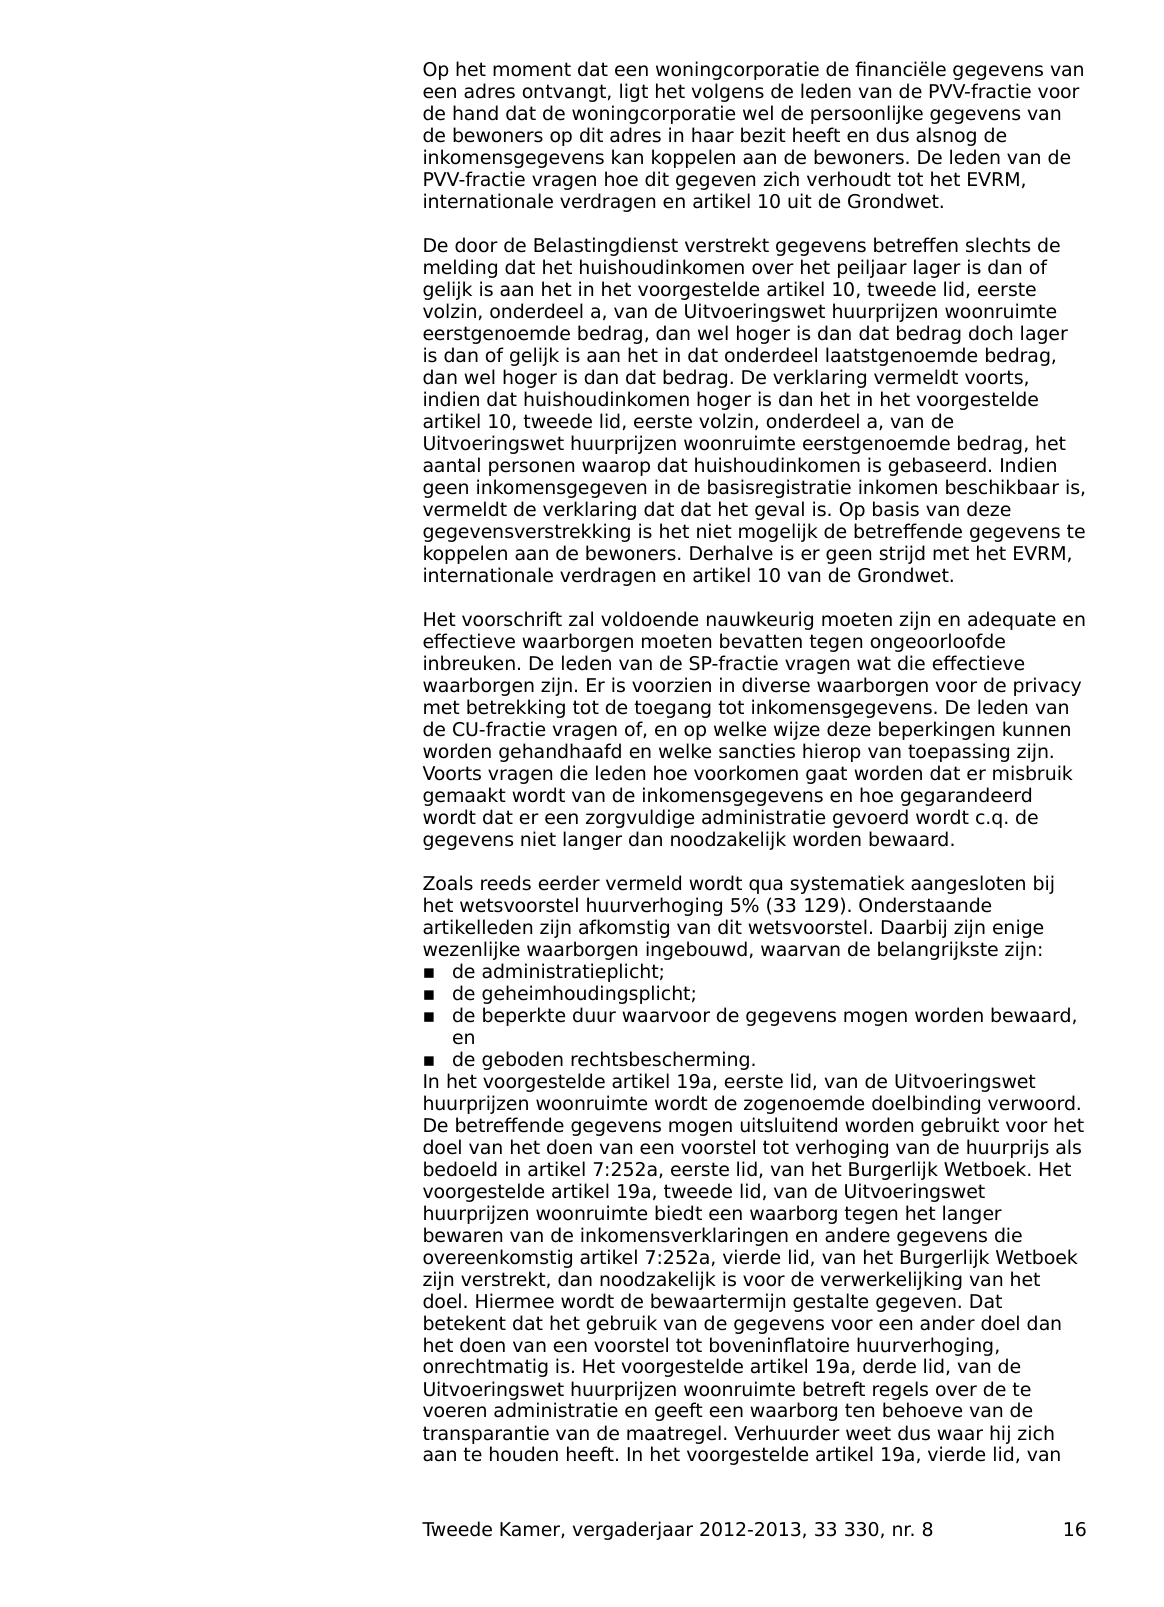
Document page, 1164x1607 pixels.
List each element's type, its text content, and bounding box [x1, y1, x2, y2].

text In het voorgestelde artikel 19a, eerste lid, van de Uitvoeringswet huurprijzen woonruimte wordt de zogenoemde doelbinding verwoord. De betreffende gegevens mogen uitsluitend worden gebruikt voor het doel van het doen van een voorstel tot verhoging van de huurprijs als bedoeld in artikel 7:252a, eerste lid, van het Burgerlijk Wetboek. Het voorgestelde artikel 19a, tweede lid, van de Uitvoeringswet huurprijzen woonruimte biedt een waarborg tegen het langer bewaren van de inkomensverklaringen en andere gegevens die overeenkomstig artikel 7:252a, vierde lid, van het Burgerlijk Wetboek zijn verstrekt, dan noodzakelijk is voor de verwerkelijking van het doel. Hiermee wordt de bewaartermijn gestalte gegeven. Dat betekent dat het gebruik van de gegevens voor een ander doel dan het doen van een voorstel tot boveninflatoire huurverhoging, onrechtmatig is. Het voorgestelde artikel 19a, derde lid, van de Uitvoeringswet huurprijzen woonruimte betreft regels over de te voeren administratie en geeft een waarborg ten behoeve van de transparantie van de maatregel. Verhuurder weet dus waar hij zich aan te houden heeft. In het voorgestelde artikel 19a, vierde lid, van [422, 1071, 1087, 1466]
text ▪ de administratieplicht; [422, 961, 1087, 983]
text ▪ de geboden rechtsbescherming. [422, 1049, 1087, 1071]
text De door de Belastingdienst verstrekt gegevens betreffen slechts de melding dat het huishoudinkomen over het peiljaar lager is dan of gelijk is aan het in het voorgestelde artikel 10, tweede lid, eerste volzin, onderdeel a, van de Uitvoeringswet huurprijzen woonruimte eerstgenoemde bedrag, dan wel hoger is dan dat bedrag doch lager is dan of gelijk is aan het in dat onderdeel laatstgenoemde bedrag, dan wel hoger is dan dat bedrag. De verklaring vermeldt voorts, indien dat huishoudinkomen hoger is dan het in het voorgestelde artikel 10, tweede lid, eerste volzin, onderdeel a, van de Uitvoeringswet huurprijzen woonruimte eerstgenoemde bedrag, het aantal personen waarop dat huishoudinkomen is gebaseerd. Indien geen inkomensgegeven in de basisregistratie inkomen beschikbaar is, vermeldt de verklaring dat dat het geval is. Op basis van deze gegevensverstrekking is het niet mogelijk de betreffende gegevens te koppelen aan de bewoners. Derhalve is er geen strijd met het EVRM, internationale verdragen en artikel 10 van de Grondwet. [422, 235, 1087, 587]
text Zoals reeds eerder vermeld wordt qua systematiek aangesloten bij het wetsvoorstel huurverhoging 5% (33 129). Onderstaande artikelleden zijn afkomstig van dit wetsvoorstel. Daarbij zijn enige wezenlijke waarborgen ingebouwd, waarvan de belangrijkste zijn: [422, 873, 1087, 961]
text Op het moment dat een woningcorporatie de financiële gegevens van een adres ontvangt, ligt het volgens de leden van de PVV-fractie voor de hand dat de woningcorporatie wel de persoonlijke gegevens van de bewoners op dit adres in haar bezit heeft en dus alsnog de inkomensgegevens kan koppelen aan de bewoners. De leden van de PVV-fractie vragen hoe dit gegeven zich verhoudt tot het EVRM, internationale verdragen en artikel 10 uit de Grondwet. [422, 59, 1087, 213]
text ▪ de geheimhoudingsplicht; [422, 983, 1087, 1005]
text Het voorschrift zal voldoende nauwkeurig moeten zijn en adequate en effectieve waarborgen moeten bevatten tegen ongeoorloofde inbreuken. De leden van de SP-fractie vragen wat die effectieve waarborgen zijn. Er is voorzien in diverse waarborgen voor de privacy met betrekking tot de toegang tot inkomensgegevens. De leden van de CU-fractie vragen of, en op welke wijze deze beperkingen kunnen worden gehandhaafd en welke sancties hierop van toepassing zijn. Voorts vragen die leden hoe voorkomen gaat worden dat er misbruik gemaakt wordt van de inkomensgegevens en hoe gegarandeerd wordt dat er een zorgvuldige administratie gevoerd wordt c.q. de gegevens niet langer dan noodzakelijk worden bewaard. [422, 609, 1087, 851]
text ▪ de beperkte duur waarvoor de gegevens mogen worden bewaard, en [422, 1005, 1087, 1049]
